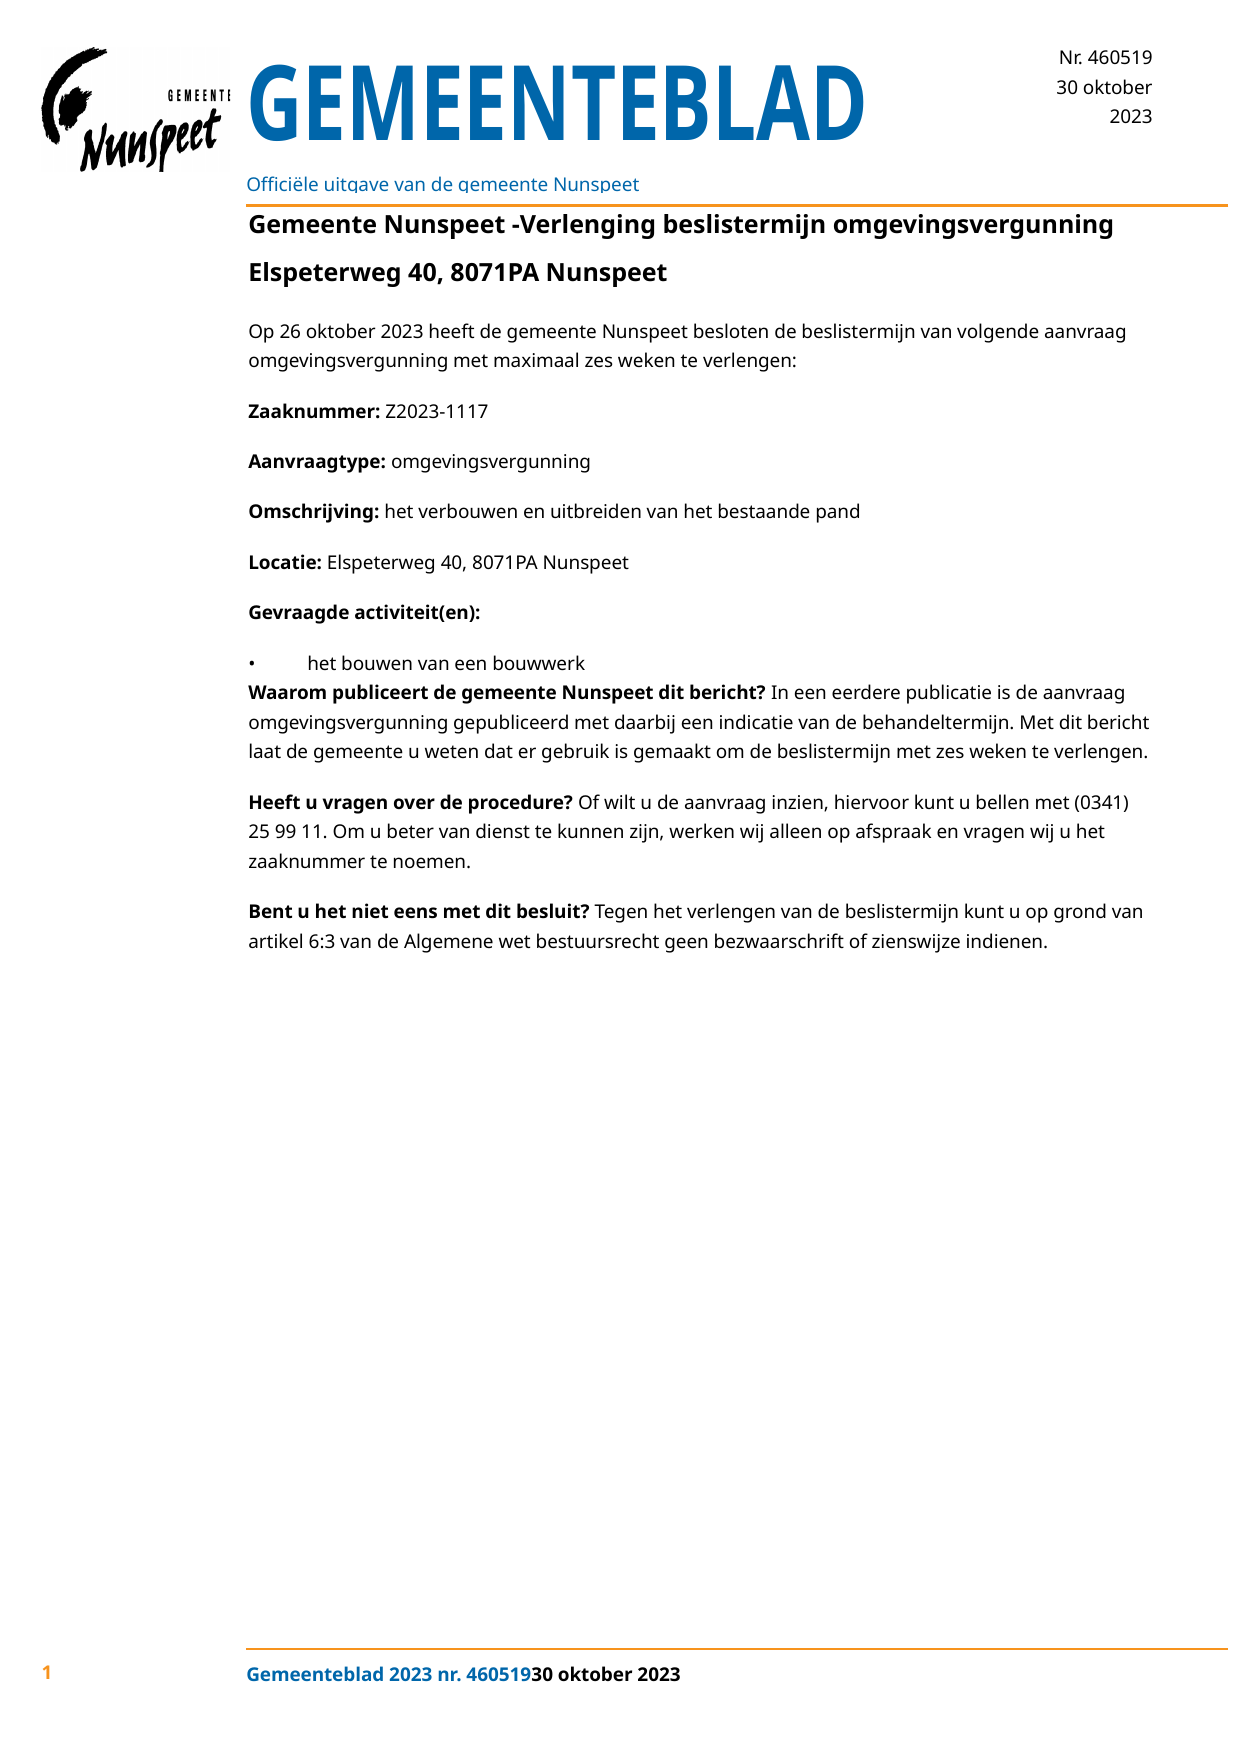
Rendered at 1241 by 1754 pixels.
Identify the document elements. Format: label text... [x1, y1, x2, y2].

text Aanvraagtype: omgevingsvergunning [248, 448, 1152, 474]
list het bouwen van een bouwwerk [248, 650, 1152, 676]
text Omschrijving: het verbouwen en uitbreiden van het bestaande pand [248, 499, 1152, 524]
picture [41, 47, 231, 172]
text Gevraagde activiteit(en): [248, 599, 1152, 625]
text Gemeente Nunspeet -Verlenging beslistermijn omgevingsvergunning Elspeterweg 40, 8071PA Nunspeet [248, 207, 1152, 288]
text Zaaknummer: Z2023-1117 [248, 398, 1152, 424]
text Bent u het niet eens met dit besluit? Tegen het verlengen van de beslistermijn kunt u op grond van artikel 6:3 van de Algemene wet bestuursrecht geen bezwaarschrift of zienswijze indienen. [248, 899, 1152, 954]
text Heeft u vragen over de procedure? Of wilt u de aanvraag inzien, hiervoor kunt u bellen met (0341) 25 99 11. Om u beter van dienst te kunnen zijn, werken wij alleen op afspraak en vragen wij u het zaaknummer te noemen. [248, 789, 1152, 874]
text Op 26 oktober 2023 heeft de gemeente Nunspeet besloten de beslistermijn van volgende aanvraag omgevingsvergunning met maximaal zes weken te verlengen: [248, 318, 1152, 373]
text Locatie: Elspeterweg 40, 8071PA Nunspeet [248, 549, 1152, 575]
text Waarom publiceert de gemeente Nunspeet dit bericht? In een eerdere publicatie is de aanvraag omgevingsvergunning gepubliceerd met daarbij een indicatie van de behandeltermijn. Met dit bericht laat de gemeente u weten dat er gebruik is gemaakt om de beslistermijn met zes weken te verlengen. [248, 679, 1152, 764]
